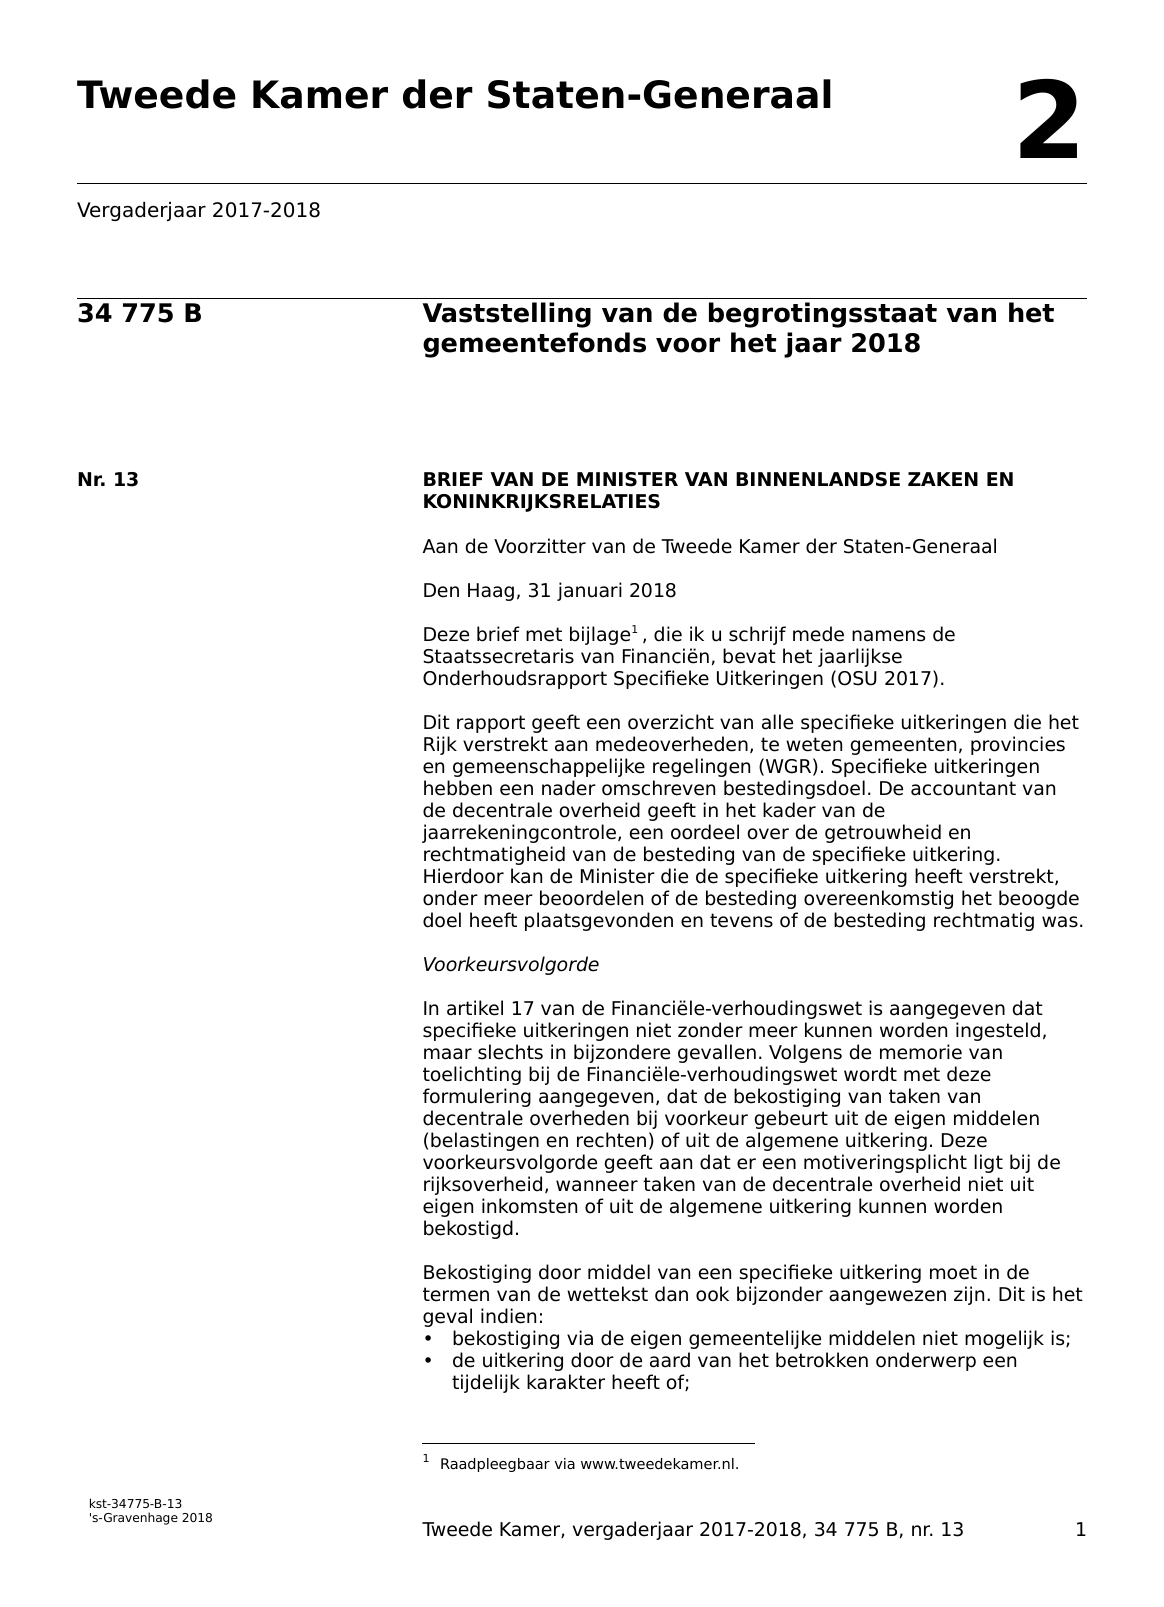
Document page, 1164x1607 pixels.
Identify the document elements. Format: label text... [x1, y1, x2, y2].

text 's-Gravenhage 2018 [88, 1511, 323, 1525]
text Den Haag, 31 januari 2018 [422, 580, 1087, 602]
subtitle Voorkeursvolgorde [422, 954, 1087, 976]
text • bekostiging via de eigen gemeentelijke middelen niet mogelijk is; [422, 1328, 1087, 1350]
text Dit rapport geeft een overzicht van alle specifieke uitkeringen die het Rijk verstrekt aan medeoverheden, te weten gemeenten, provincies en gemeenschappelijke regelingen (WGR). Specifieke uitkeringen hebben een nader omschreven bestedingsdoel. De accountant van de decentrale overheid geeft in het kader van de jaarrekeningcontrole, een oordeel over de getrouwheid en rechtmatigheid van de besteding van de specifieke uitkering. Hierdoor kan de Minister die de specifieke uitkering heeft verstrekt, onder meer beoordelen of de besteding overeenkomstig het beoogde doel heeft plaatsgevonden en tevens of de besteding rechtmatig was. [422, 712, 1087, 932]
text • de uitkering door de aard van het betrokken onderwerp een tijdelijk karakter heeft of; [422, 1350, 1087, 1394]
table_header 2 [886, 59, 1087, 183]
text Bekostiging door middel van een specifieke uitkering moet in de termen van de wettekst dan ook bijzonder aangewezen zijn. Dit is het geval indien: [422, 1262, 1087, 1328]
text Raadpleegbaar via www.tweedekamer.nl. [422, 1452, 1087, 1474]
table_cell Vergaderjaar 2017-2018 [77, 184, 1087, 298]
text Aan de Voorzitter van de Tweede Kamer der Staten-Generaal [422, 536, 1087, 557]
subtitle 34 775 B Vaststelling van de begrotingsstaat van het gemeentefonds voor het jaar 2018 [77, 299, 1087, 358]
text Deze brief met bijlage, die ik u schrijf mede namens de Staatssecretaris van Financiën, bevat het jaarlijkse Onderhoudsrapport Specifieke Uitkeringen (OSU 2017). [422, 624, 1087, 690]
text In artikel 17 van de Financiële-verhoudingswet is aangegeven dat specifieke uitkeringen niet zonder meer kunnen worden ingesteld, maar slechts in bijzondere gevallen. Volgens de memorie van toelichting bij de Financiële-verhoudingswet wordt met deze formulering aangegeven, dat de bekostiging van taken van decentrale overheden bij voorkeur gebeurt uit de eigen middelen (belastingen en rechten) of uit de algemene uitkering. Deze voorkeursvolgorde geeft aan dat er een motiveringsplicht ligt bij de rijksoverheid, wanneer taken van de decentrale overheid niet uit eigen inkomsten of uit de algemene uitkering kunnen worden bekostigd. [422, 998, 1087, 1240]
text kst-34775-B-13 [88, 1497, 323, 1511]
subtitle Nr. 13 BRIEF VAN DE MINISTER VAN BINNENLANDSE ZAKEN EN KONINKRIJKSRELATIES [77, 469, 1087, 513]
table_header Tweede Kamer der Staten-Generaal [77, 59, 886, 183]
